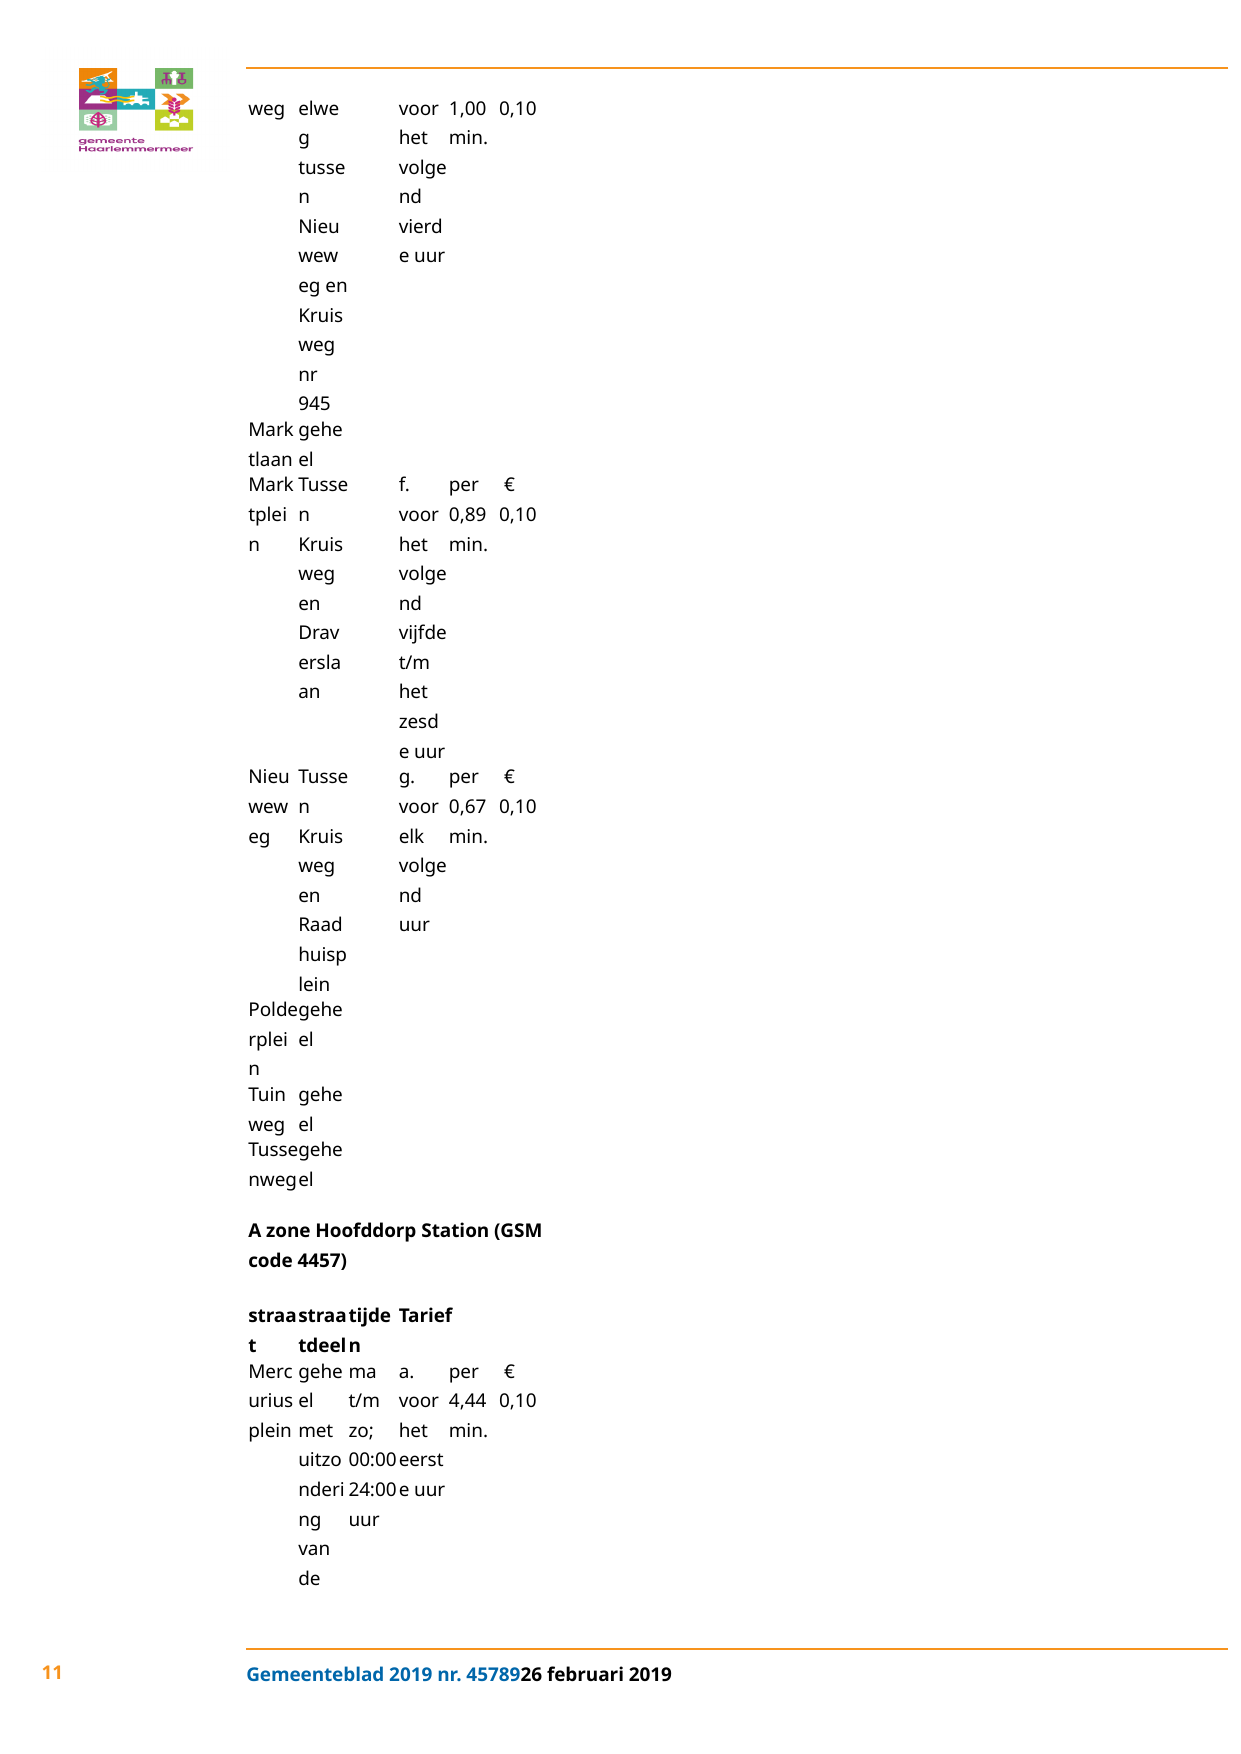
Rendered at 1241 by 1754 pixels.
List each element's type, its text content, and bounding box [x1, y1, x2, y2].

table_cell 1,00 min. [449, 95, 499, 416]
table_cell [248, 1192, 549, 1218]
table_cell 0,10 [499, 95, 549, 416]
table_cell geheel met uitzondering van de [298, 1358, 348, 1591]
table_cell ma t/m zo; 00:00 24:00 uur [348, 1358, 398, 1591]
table_cell A zone Hoofddorp Station (GSM code 4457) [248, 1218, 549, 1303]
table_cell [399, 1137, 449, 1192]
table_cell [499, 416, 549, 472]
table_cell Marktplein [248, 472, 298, 764]
table_cell Tuinweg [248, 1081, 298, 1137]
table_cell [449, 996, 499, 1081]
table_cell € 0,10 [499, 472, 549, 764]
table_cell weg [248, 95, 298, 416]
table_cell straat [248, 1303, 298, 1358]
table_cell [399, 1081, 449, 1137]
table_cell € 0,10 [499, 764, 549, 996]
table_cell geheel [298, 1137, 348, 1192]
table_cell Polderplein [248, 996, 298, 1081]
table_cell elweg tussen Nieuweweg en Kruisweg nr 945 [298, 95, 348, 416]
table_cell g. voor elk volgend uur [399, 764, 449, 996]
table_cell straatdeel [298, 1303, 348, 1358]
table_cell Nieuweweg [248, 764, 298, 996]
picture [41, 47, 231, 172]
table_cell [348, 95, 398, 1192]
table_cell Marktlaan [248, 416, 298, 472]
table_cell [499, 1137, 549, 1192]
table_cell Tussen Kruisweg en Draverslaan [298, 472, 348, 764]
table_cell Tarief [399, 1303, 549, 1358]
table_cell tijden [348, 1303, 398, 1358]
table_cell per 0,89 min. [449, 472, 499, 764]
table_cell geheel [298, 996, 348, 1081]
table_cell [399, 996, 449, 1081]
table_cell € 0,10 [499, 1358, 549, 1591]
table_cell [499, 1081, 549, 1137]
table_cell geheel [298, 416, 348, 472]
table_cell Tussenweg [248, 1137, 298, 1192]
table_cell per 4,44 min. [449, 1358, 499, 1591]
table_cell geheel [298, 1081, 348, 1137]
table_cell [449, 1081, 499, 1137]
table_cell [449, 1137, 499, 1192]
table_cell per 0,67 min. [449, 764, 499, 996]
table_cell voor het volgend vierde uur [399, 95, 449, 416]
table_cell f. voor het volgend vijfde t/m het zesde uur [399, 472, 449, 764]
table_cell a. voor het eerste uur [399, 1358, 449, 1591]
table_cell Mercuriusplein [248, 1358, 298, 1591]
table_cell [499, 996, 549, 1081]
table_cell [449, 416, 499, 472]
table_cell Tussen Kruisweg en Raadhuisplein [298, 764, 348, 996]
table_cell [399, 416, 449, 472]
